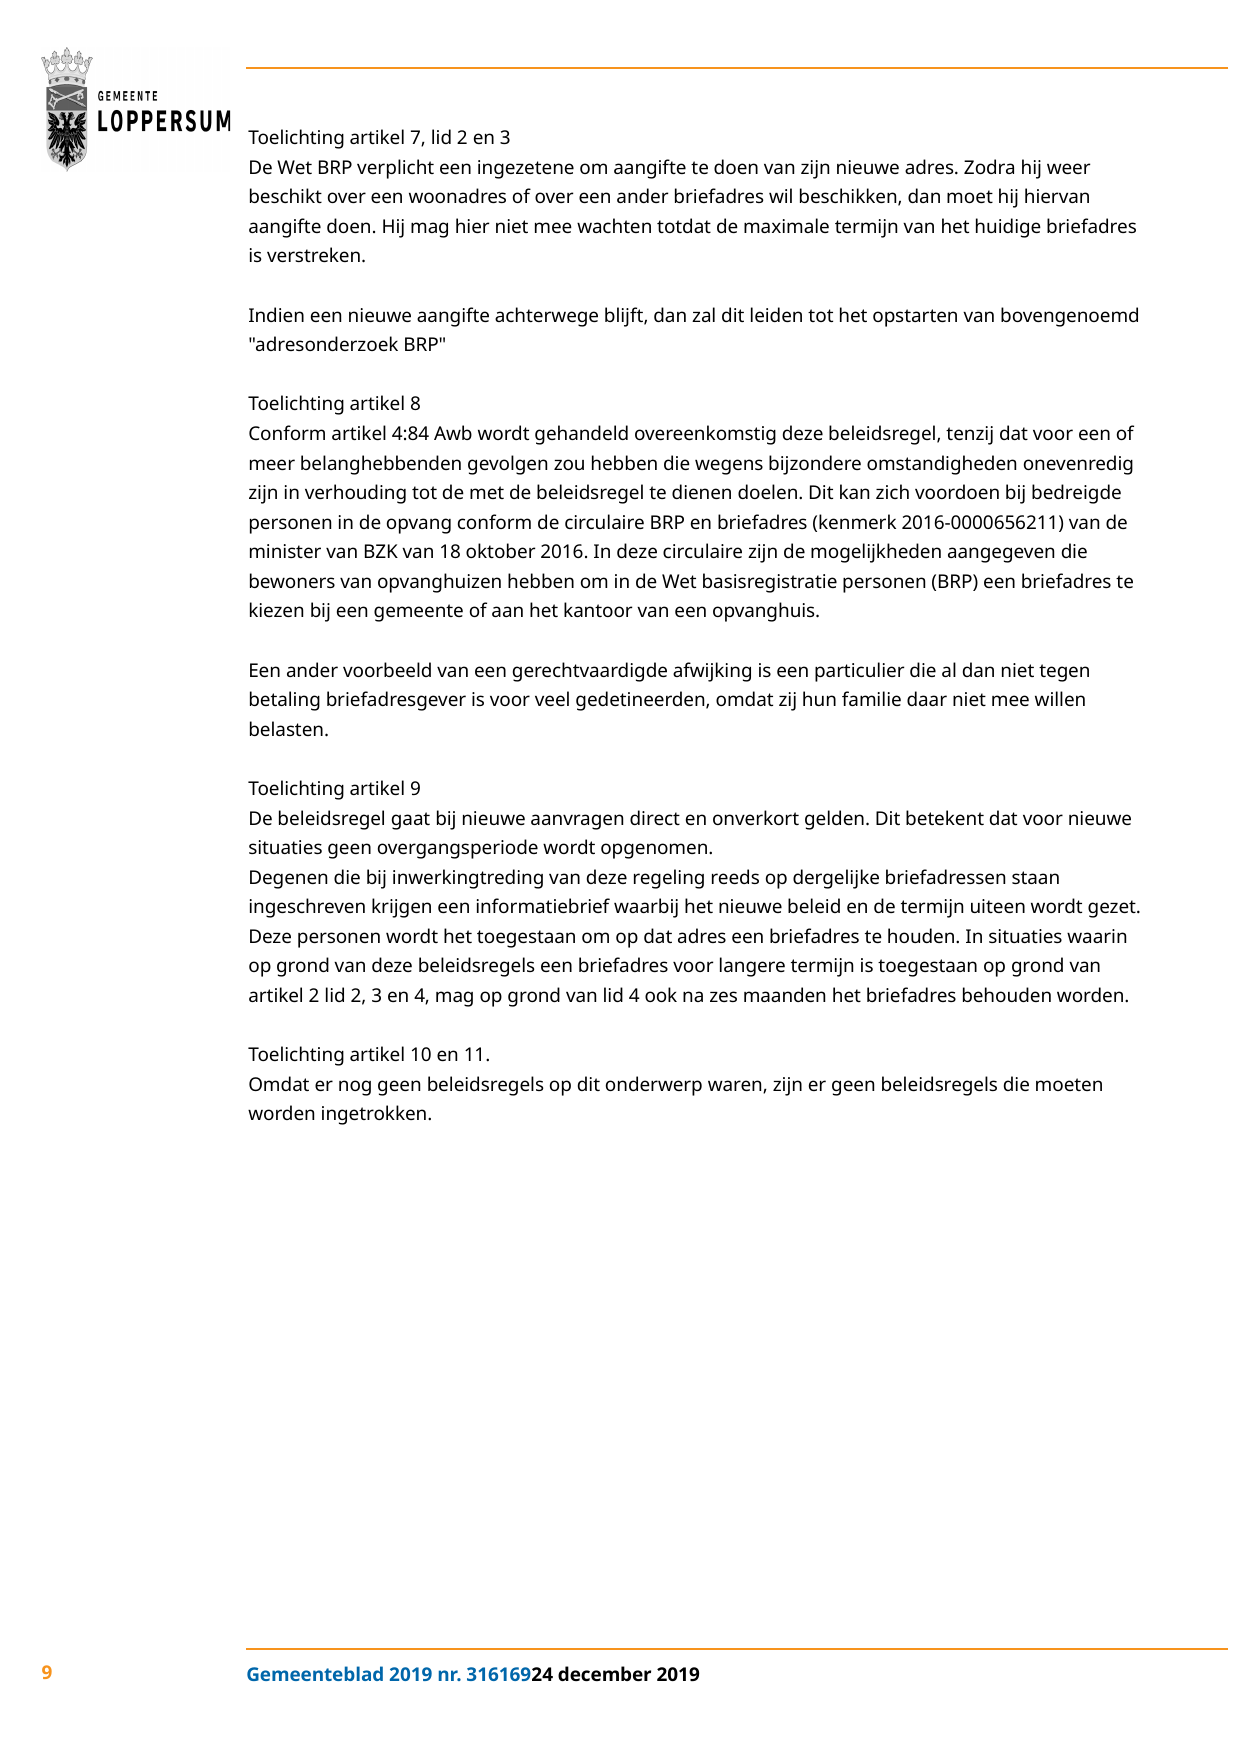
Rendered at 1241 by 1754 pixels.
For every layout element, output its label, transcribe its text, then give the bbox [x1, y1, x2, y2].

text Omdat er nog geen beleidsregels op dit onderwerp waren, zijn er geen beleidsregels die moeten worden ingetrokken. [248, 1071, 1152, 1126]
picture [41, 47, 231, 172]
text Indien een nieuwe aangifte achterwege blijft, dan zal dit leiden tot het opstarten van bovengenoemd "adresonderzoek BRP" [248, 302, 1152, 357]
text Een ander voorbeeld van een gerechtvaardigde afwijking is een particulier die al dan niet tegen betaling briefadresgever is voor veel gedetineerden, omdat zij hun familie daar niet mee willen belasten. [248, 657, 1152, 742]
text Toelichting artikel 9 [248, 775, 1152, 801]
text Toelichting artikel 8 [248, 391, 1152, 416]
text Deze personen wordt het toegestaan om op dat adres een briefadres te houden. In situaties waarin op grond van deze beleidsregels een briefadres voor langere termijn is toegestaan op grond van artikel 2 lid 2, 3 en 4, mag op grond van lid 4 ook na zes maanden het briefadres behouden worden. [248, 923, 1152, 1008]
text De beleidsregel gaat bij nieuwe aanvragen direct en onverkort gelden. Dit betekent dat voor nieuwe situaties geen overgangsperiode wordt opgenomen. [248, 805, 1152, 860]
text Degenen die bij inwerkingtreding van deze regeling reeds op dergelijke briefadressen staan ingeschreven krijgen een informatiebrief waarbij het nieuwe beleid en de termijn uiteen wordt gezet. [248, 864, 1152, 919]
text Conform artikel 4:84 Awb wordt gehandeld overeenkomstig deze beleidsregel, tenzij dat voor een of meer belanghebbenden gevolgen zou hebben die wegens bijzondere omstandigheden onevenredig zijn in verhouding tot de met de beleidsregel te dienen doelen. Dit kan zich voordoen bij bedreigde personen in de opvang conform de circulaire BRP en briefadres (kenmerk 2016-0000656211) van de minister van BZK van 18 oktober 2016. In deze circulaire zijn de mogelijkheden aangegeven die bewoners van opvanghuizen hebben om in de Wet basisregistratie personen (BRP) een briefadres te kiezen bij een gemeente of aan het kantoor van een opvanghuis. [248, 420, 1152, 623]
text Toelichting artikel 7, lid 2 en 3 [248, 124, 1152, 150]
text De Wet BRP verplicht een ingezetene om aangifte te doen van zijn nieuwe adres. Zodra hij weer beschikt over een woonadres of over een ander briefadres wil beschikken, dan moet hij hiervan aangifte doen. Hij mag hier niet mee wachten totdat de maximale termijn van het huidige briefadres is verstreken. [248, 154, 1152, 268]
text Toelichting artikel 10 en 11. [248, 1041, 1152, 1067]
